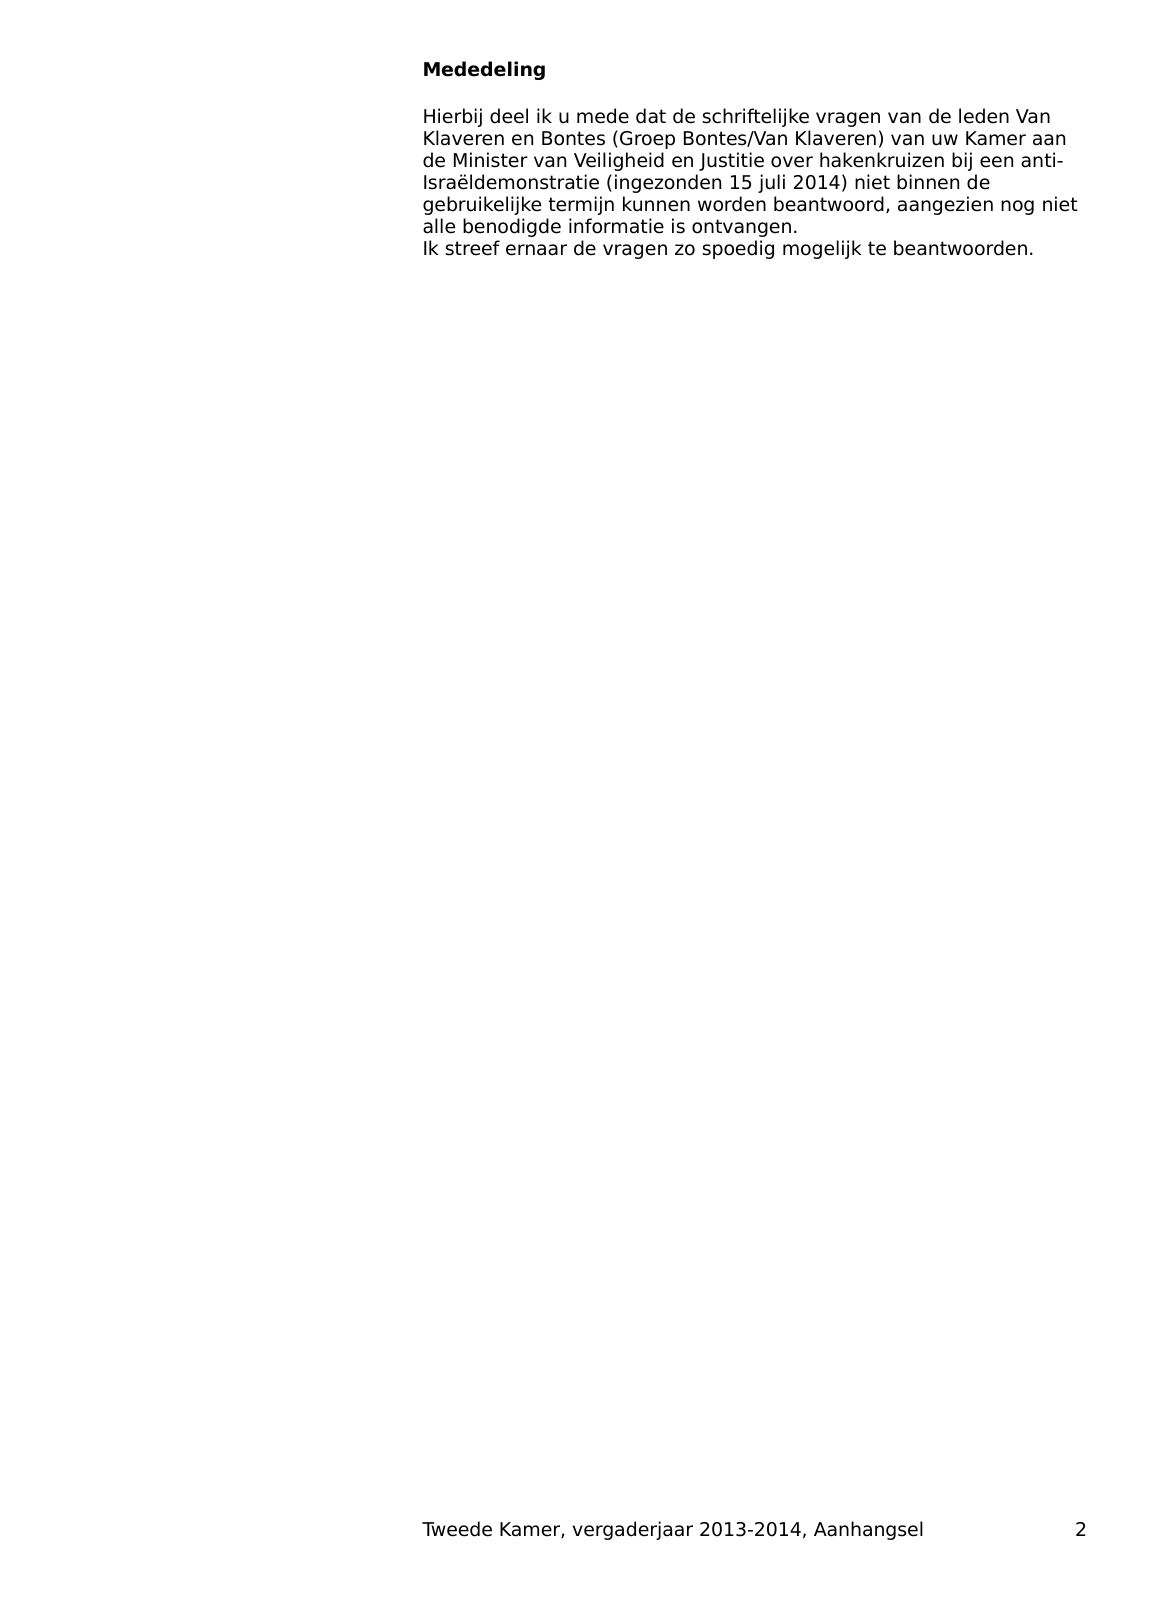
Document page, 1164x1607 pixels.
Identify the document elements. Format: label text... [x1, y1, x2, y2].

subtitle Mededeling [422, 59, 1087, 81]
text Ik streef ernaar de vragen zo spoedig mogelijk te beantwoorden. [422, 238, 1087, 260]
text Hierbij deel ik u mede dat de schriftelijke vragen van de leden Van Klaveren en Bontes (Groep Bontes/Van Klaveren) van uw Kamer aan de Minister van Veiligheid en Justitie over hakenkruizen bij een anti-Israëldemonstratie (ingezonden 15 juli 2014) niet binnen de gebruikelijke termijn kunnen worden beantwoord, aangezien nog niet alle benodigde informatie is ontvangen. [422, 106, 1087, 238]
